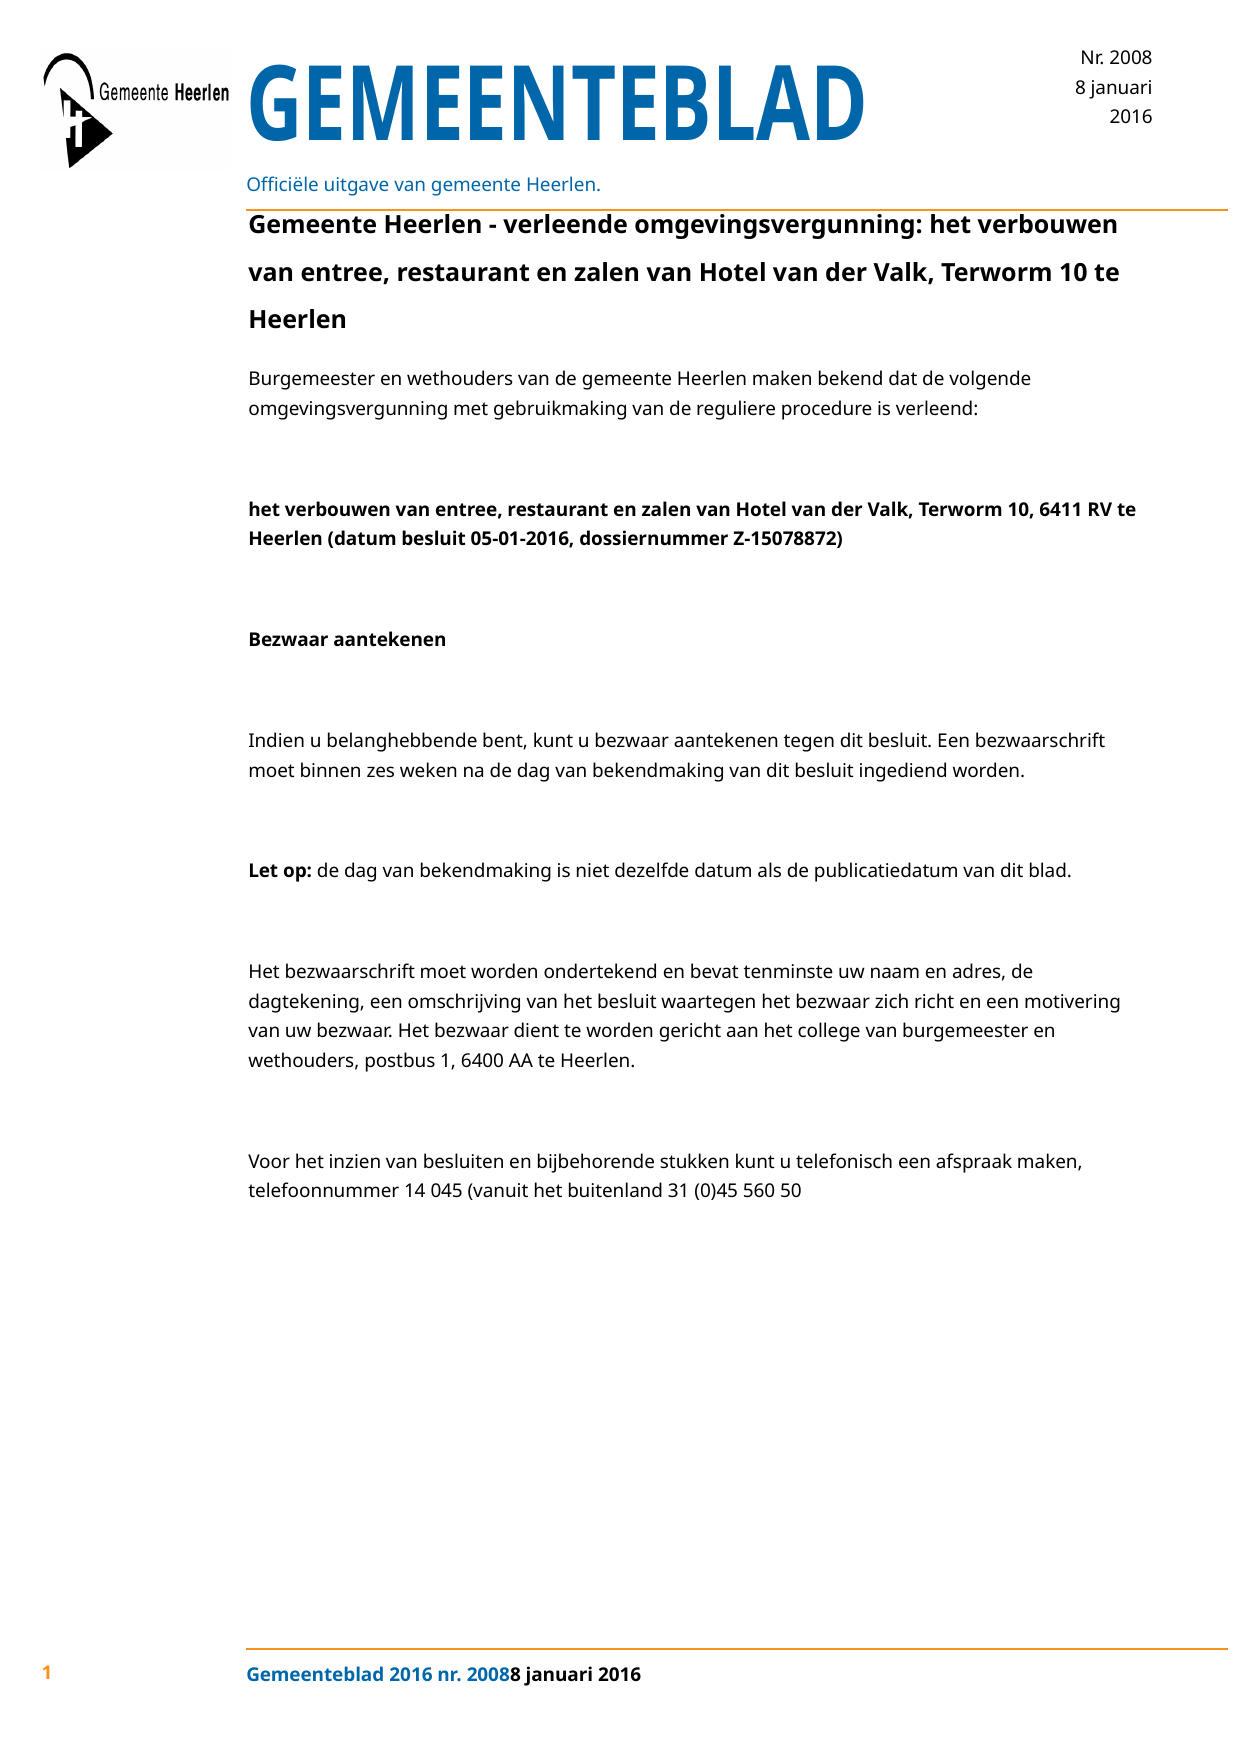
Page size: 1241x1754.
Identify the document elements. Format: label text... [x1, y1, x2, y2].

text het verbouwen van entree, restaurant en zalen van Hotel van der Valk, Terworm 10, 6411 RV te Heerlen (datum besluit 05-01-2016, dossiernummer Z-15078872) [248, 496, 1152, 551]
text Voor het inzien van besluiten en bijbehorende stukken kunt u telefonisch een afspraak maken, telefoonnummer 14 045 (vanuit het buitenland 31 (0)45 560 50 [248, 1148, 1152, 1203]
text Gemeente Heerlen - verleende omgevingsvergunning: het verbouwen van entree, restaurant en zalen van Hotel van der Valk, Terworm 10 te Heerlen [248, 211, 1152, 336]
text Het bezwaarschrift moet worden ondertekend en bevat tenminste uw naam en adres, de dagtekening, een omschrijving van het besluit waartegen het bezwaar zich richt en een motivering van uw bezwaar. Het bezwaar dient te worden gericht aan het college van burgemeester en wethouders, postbus 1, 6400 AA te Heerlen. [248, 958, 1152, 1073]
text Bezwaar aantekenen [248, 626, 1152, 652]
text Burgemeester en wethouders van de gemeente Heerlen maken bekend dat de volgende omgevingsvergunning met gebruikmaking van de reguliere procedure is verleend: [248, 366, 1152, 421]
text Indien u belanghebbende bent, kunt u bezwaar aantekenen tegen dit besluit. Een bezwaarschrift moet binnen zes weken na de dag van bekendmaking van dit besluit ingediend worden. [248, 727, 1152, 782]
text Let op: de dag van bekendmaking is niet dezelfde datum als de publicatiedatum van dit blad. [248, 858, 1152, 883]
picture [41, 47, 231, 172]
